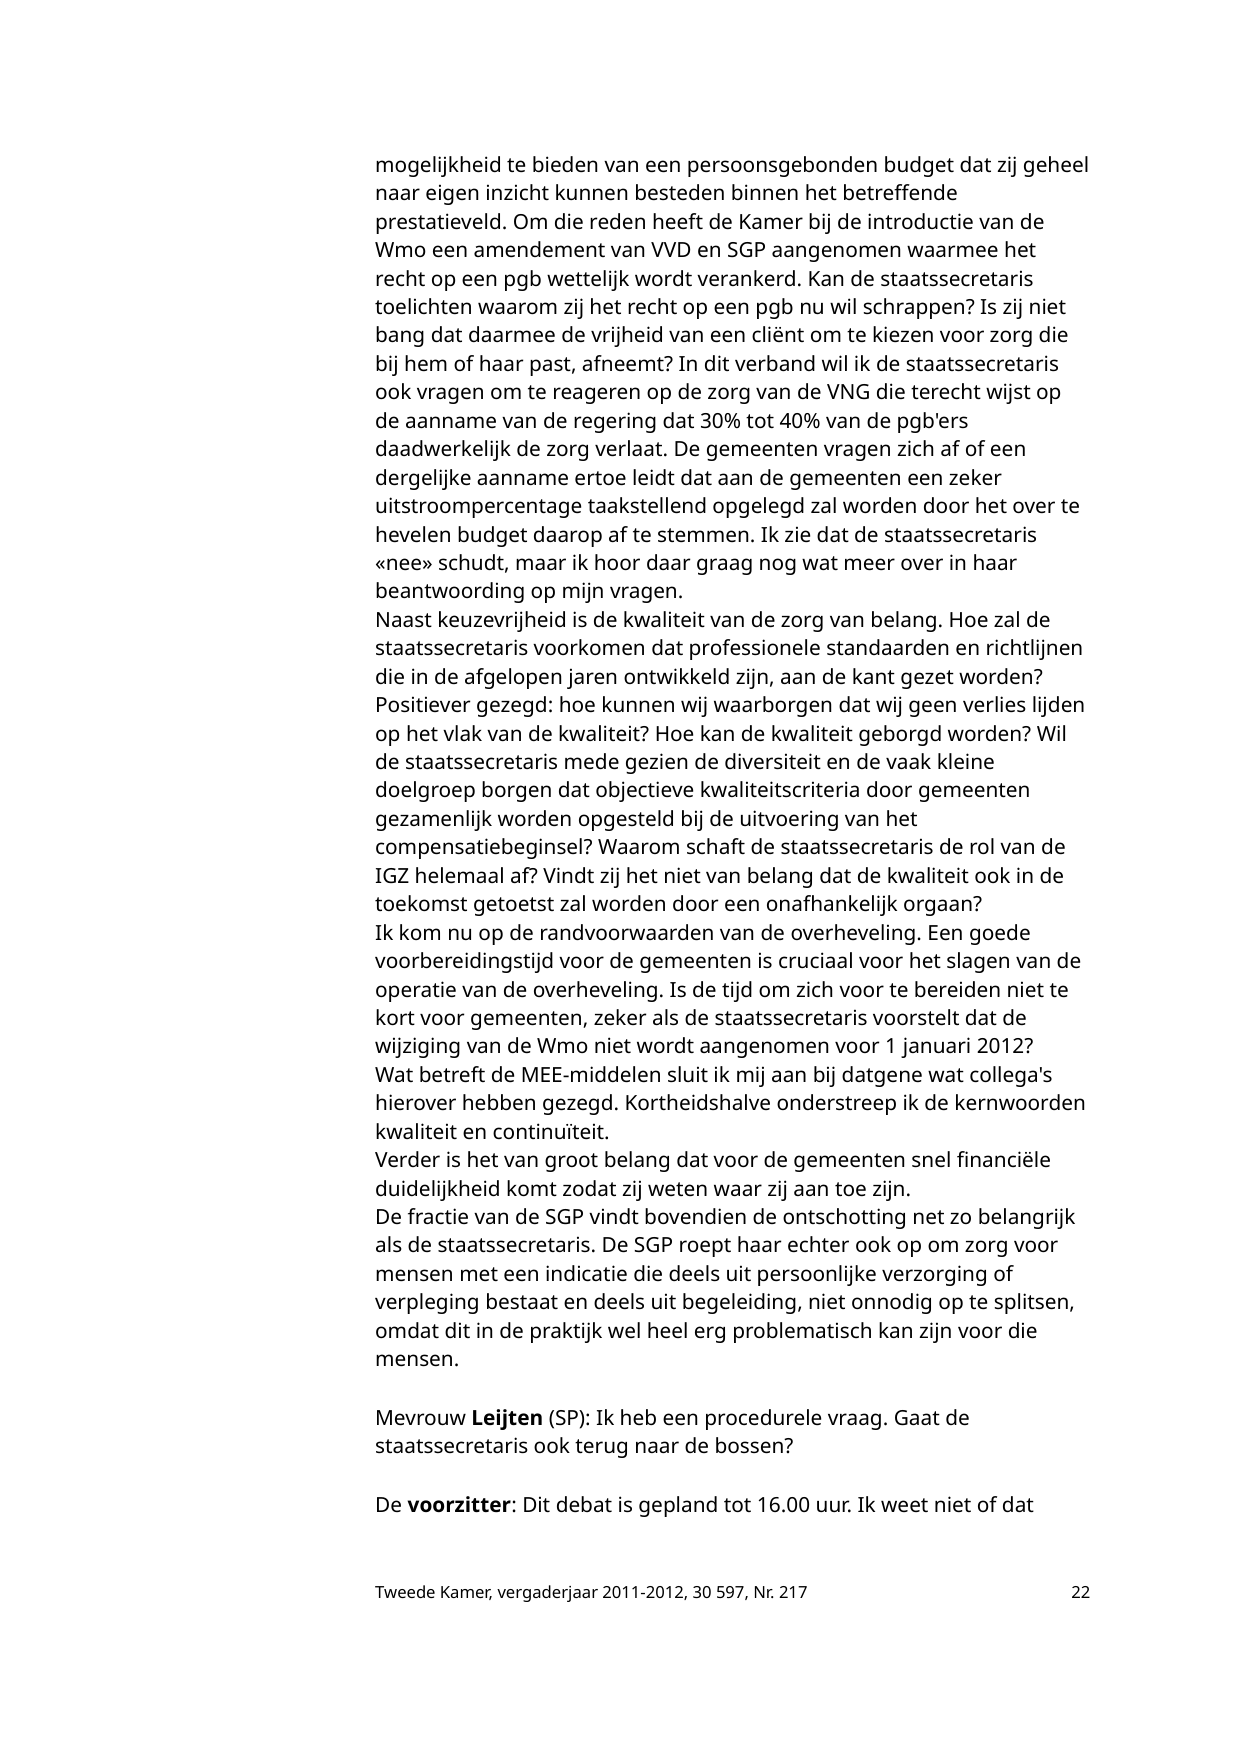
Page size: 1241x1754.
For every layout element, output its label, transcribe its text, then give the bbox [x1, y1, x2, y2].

text De fractie van de SGP vindt bovendien de ontschotting net zo belangrijk als de staatssecretaris. De SGP roept haar echter ook op om zorg voor mensen met een indicatie die deels uit persoonlijke verzorging of verpleging bestaat en deels uit begeleiding, niet onnodig op te splitsen, omdat dit in de praktijk wel heel erg problematisch kan zijn voor die mensen. [375, 1202, 1090, 1373]
text Wat betreft de MEE-middelen sluit ik mij aan bij datgene wat collega's hierover hebben gezegd. Kortheidshalve onderstreep ik de kernwoorden kwaliteit en continuïteit. [375, 1060, 1090, 1145]
text Mevrouw Leijten (SP): Ik heb een procedurele vraag. Gaat de staatssecretaris ook terug naar de bossen? [375, 1403, 1090, 1460]
text Verder is het van groot belang dat voor de gemeenten snel financiële duidelijkheid komt zodat zij weten waar zij aan toe zijn. [375, 1145, 1090, 1202]
text Ik kom nu op de randvoorwaarden van de overheveling. Een goede voorbereidingstijd voor de gemeenten is cruciaal voor het slagen van de operatie van de overheveling. Is de tijd om zich voor te bereiden niet te kort voor gemeenten, zeker als de staatssecretaris voorstelt dat de wijziging van de Wmo niet wordt aangenomen voor 1 januari 2012? [375, 918, 1090, 1060]
text Naast keuzevrijheid is de kwaliteit van de zorg van belang. Hoe zal de staatssecretaris voorkomen dat professionele standaarden en richtlijnen die in de afgelopen jaren ontwikkeld zijn, aan de kant gezet worden? Positiever gezegd: hoe kunnen wij waarborgen dat wij geen verlies lijden op het vlak van de kwaliteit? Hoe kan de kwaliteit geborgd worden? Wil de staatssecretaris mede gezien de diversiteit en de vaak kleine doelgroep borgen dat objectieve kwaliteitscriteria door gemeenten gezamenlijk worden opgesteld bij de uitvoering van het compensatiebeginsel? Waarom schaft de staatssecretaris de rol van de IGZ helemaal af? Vindt zij het niet van belang dat de kwaliteit ook in de toekomst getoetst zal worden door een onafhankelijk orgaan? [375, 605, 1090, 918]
text mogelijkheid te bieden van een persoonsgebonden budget dat zij geheel naar eigen inzicht kunnen besteden binnen het betreffende prestatieveld. Om die reden heeft de Kamer bij de introductie van de Wmo een amendement van VVD en SGP aangenomen waarmee het recht op een pgb wettelijk wordt verankerd. Kan de staatssecretaris toelichten waarom zij het recht op een pgb nu wil schrappen? Is zij niet bang dat daarmee de vrijheid van een cliënt om te kiezen voor zorg die bij hem of haar past, afneemt? In dit verband wil ik de staatssecretaris ook vragen om te reageren op de zorg van de VNG die terecht wijst op de aanname van de regering dat 30% tot 40% van de pgb'ers daadwerkelijk de zorg verlaat. De gemeenten vragen zich af of een dergelijke aanname ertoe leidt dat aan de gemeenten een zeker uitstroompercentage taakstellend opgelegd zal worden door het over te hevelen budget daarop af te stemmen. Ik zie dat de staatssecretaris «nee» schudt, maar ik hoor daar graag nog wat meer over in haar beantwoording op mijn vragen. [375, 150, 1090, 605]
text De voorzitter: Dit debat is gepland tot 16.00 uur. Ik weet niet of dat [375, 1490, 1090, 1518]
